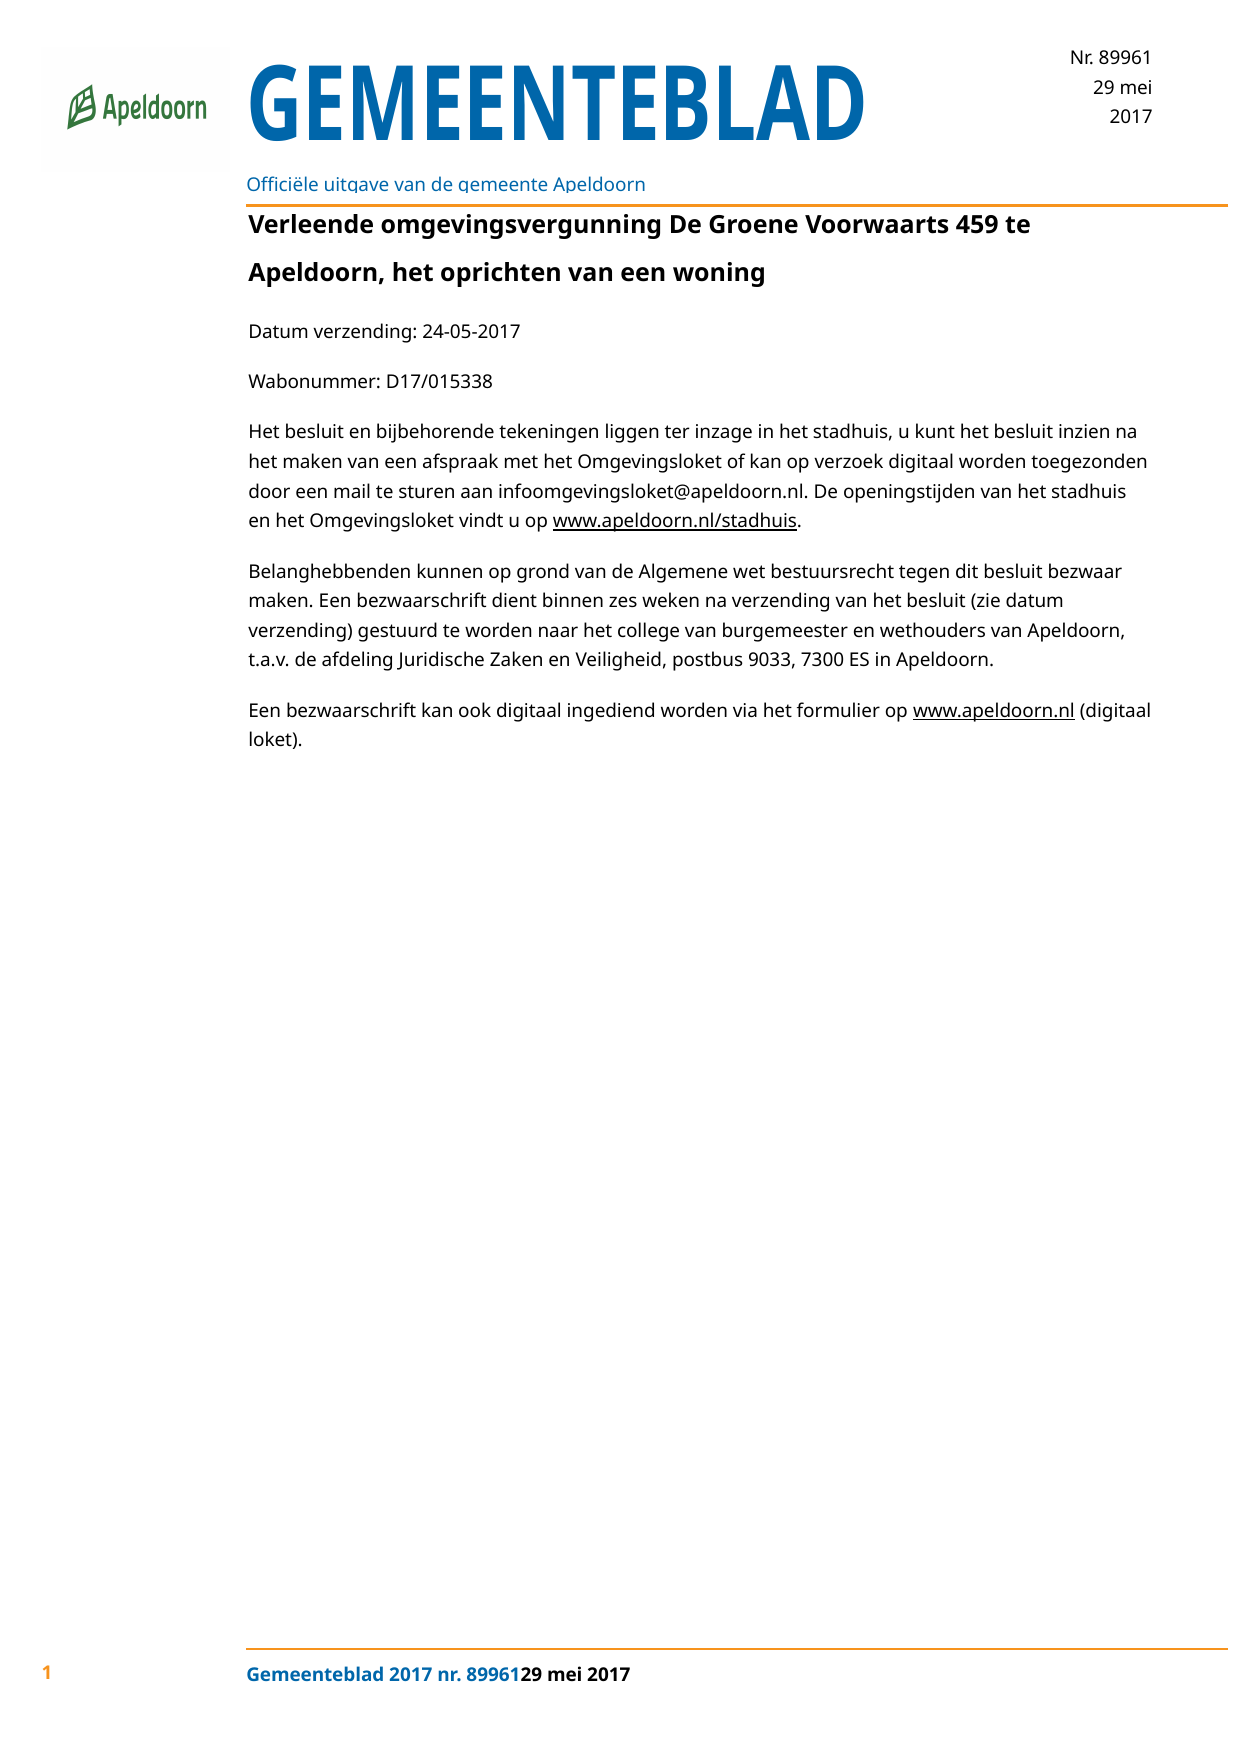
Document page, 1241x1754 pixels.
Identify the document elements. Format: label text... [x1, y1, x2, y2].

picture [41, 47, 231, 172]
text Een bezwaarschrift kan ook digitaal ingediend worden via het formulier op www.apeldoorn.nl (digitaal loket). [248, 697, 1152, 752]
text Belanghebbenden kunnen op grond van de Algemene wet bestuursrecht tegen dit besluit bezwaar maken. Een bezwaarschrift dient binnen zes weken na verzending van het besluit (zie datum verzending) gestuurd te worden naar het college van burgemeester en wethouders van Apeldoorn, t.a.v. de afdeling Juridische Zaken en Veiligheid, postbus 9033, 7300 ES in Apeldoorn. [248, 558, 1152, 672]
text Datum verzending: 24-05-2017 [248, 318, 1152, 344]
text Verleende omgevingsvergunning De Groene Voorwaarts 459 te Apeldoorn, het oprichten van een woning [248, 207, 1152, 288]
text Wabonummer: D17/015338 [248, 368, 1152, 394]
text Het besluit en bijbehorende tekeningen liggen ter inzage in het stadhuis, u kunt het besluit inzien na het maken van een afspraak met het Omgevingsloket of kan op verzoek digitaal worden toegezonden door een mail te sturen aan infoomgevingsloket@apeldoorn.nl. De openingstijden van het stadhuis en het Omgevingsloket vindt u op www.apeldoorn.nl/stadhuis. [248, 419, 1152, 533]
